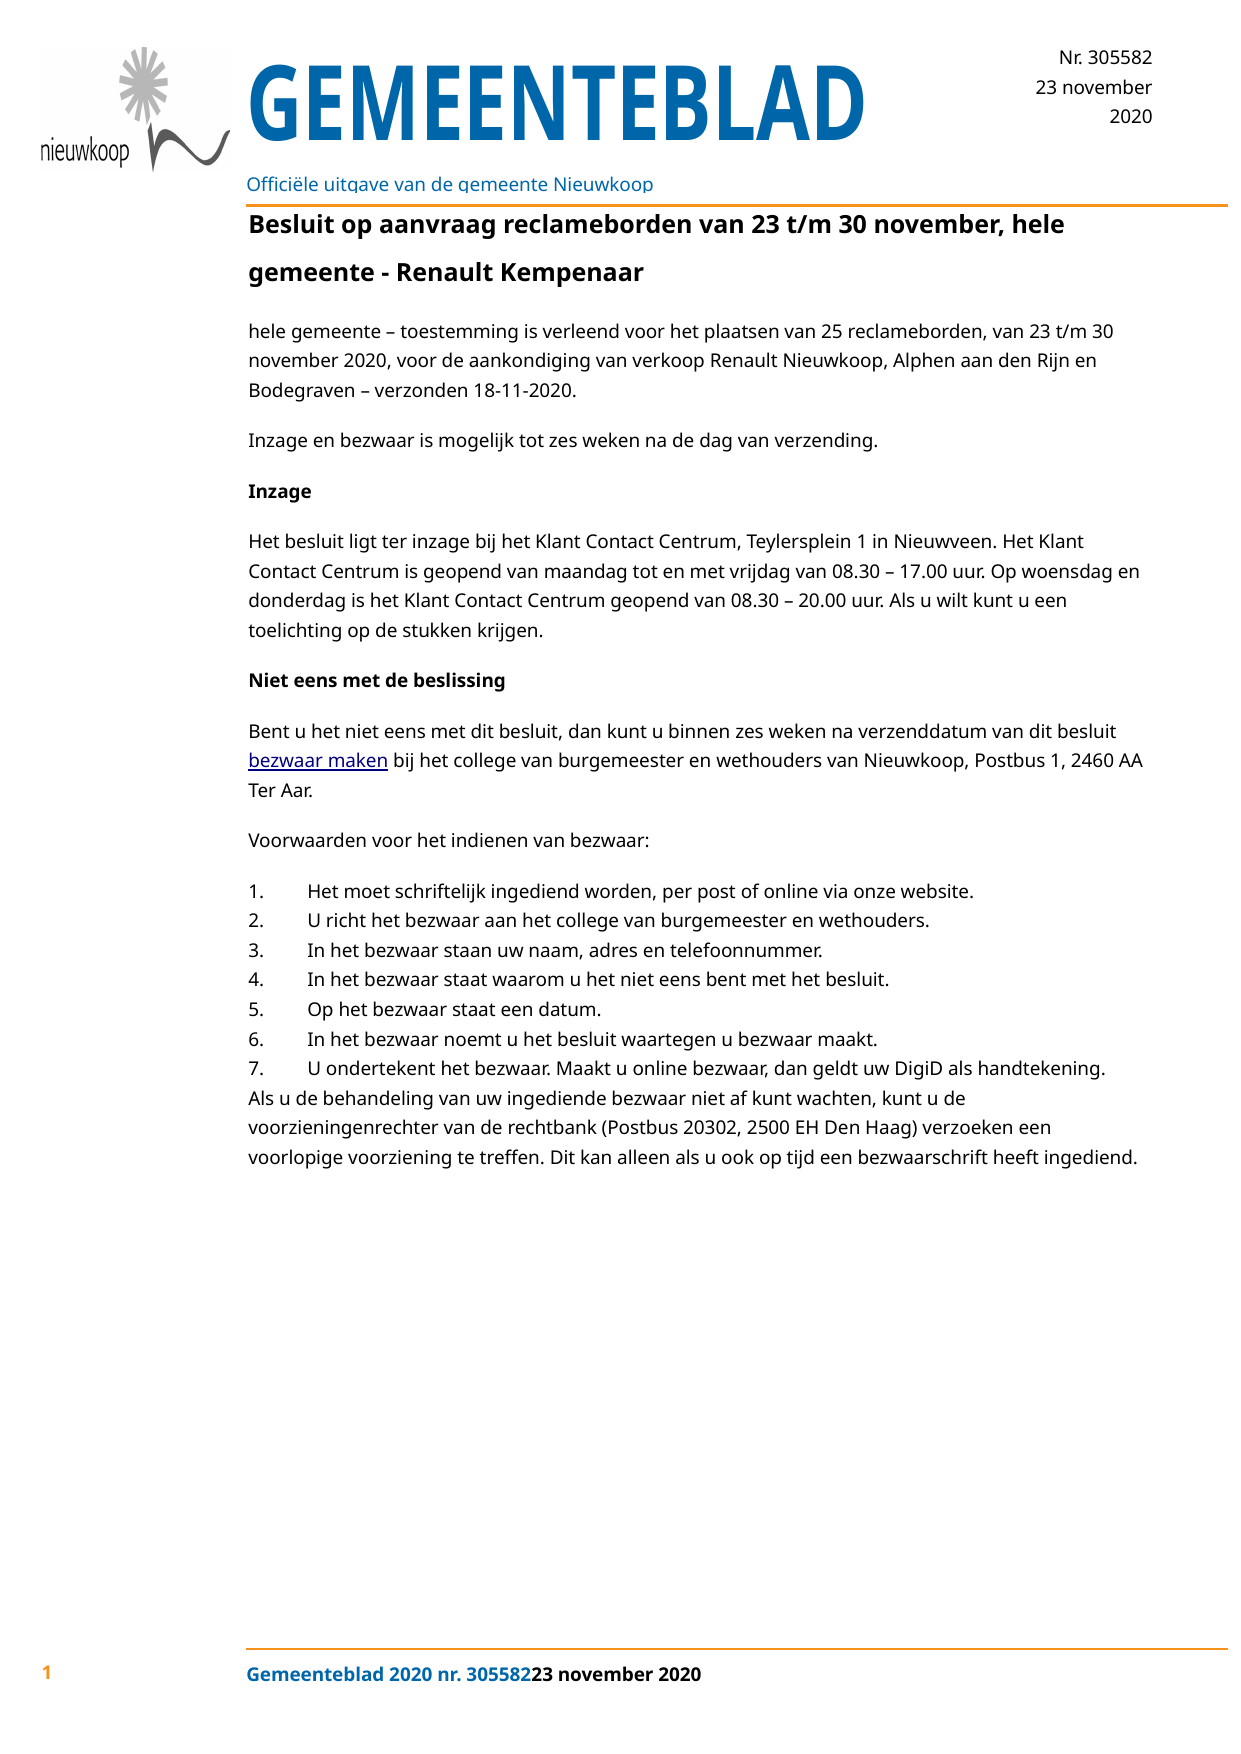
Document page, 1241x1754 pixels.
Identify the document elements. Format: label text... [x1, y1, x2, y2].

list Het moet schriftelijk ingediend worden, per post of online via onze website. [248, 878, 1152, 904]
text Inzage en bezwaar is mogelijk tot zes weken na de dag van verzending. [248, 427, 1152, 453]
list U richt het bezwaar aan het college van burgemeester en wethouders. [248, 907, 1152, 933]
list Op het bezwaar staat een datum. [248, 996, 1152, 1022]
list In het bezwaar staan uw naam, adres en telefoonnummer. [248, 937, 1152, 963]
text Voorwaarden voor het indienen van bezwaar: [248, 827, 1152, 853]
text Besluit op aanvraag reclameborden van 23 t/m 30 november, hele gemeente - Renault Kempenaar [248, 207, 1152, 288]
list U ondertekent het bezwaar. Maakt u online bezwaar, dan geldt uw DigiD als handtekening. [248, 1055, 1152, 1081]
list In het bezwaar staat waarom u het niet eens bent met het besluit. [248, 967, 1152, 992]
text Niet eens met de beslissing [248, 667, 1152, 693]
list In het bezwaar noemt u het besluit waartegen u bezwaar maakt. [248, 1026, 1152, 1052]
text Inzage [248, 478, 1152, 504]
text Bent u het niet eens met dit besluit, dan kunt u binnen zes weken na verzenddatum van dit besluit bezwaar maken bij het college van burgemeester en wethouders van Nieuwkoop, Postbus 1, 2460 AA Ter Aar. [248, 718, 1152, 803]
text Het besluit ligt ter inzage bij het Klant Contact Centrum, Teylersplein 1 in Nieuwveen. Het Klant Contact Centrum is geopend van maandag tot en met vrijdag van 08.30 – 17.00 uur. Op woensdag en donderdag is het Klant Contact Centrum geopend van 08.30 – 20.00 uur. Als u wilt kunt u een toelichting op de stukken krijgen. [248, 528, 1152, 643]
text hele gemeente – toestemming is verleend voor het plaatsen van 25 reclameborden, van 23 t/m 30 november 2020, voor de aankondiging van verkoop Renault Nieuwkoop, Alphen aan den Rijn en Bodegraven – verzonden 18-11-2020. [248, 318, 1152, 403]
text Als u de behandeling van uw ingediende bezwaar niet af kunt wachten, kunt u de voorzieningenrechter van de rechtbank (Postbus 20302, 2500 EH Den Haag) verzoeken een voorlopige voorziening te treffen. Dit kan alleen als u ook op tijd een bezwaarschrift heeft ingediend. [248, 1085, 1152, 1170]
picture [41, 47, 231, 172]
